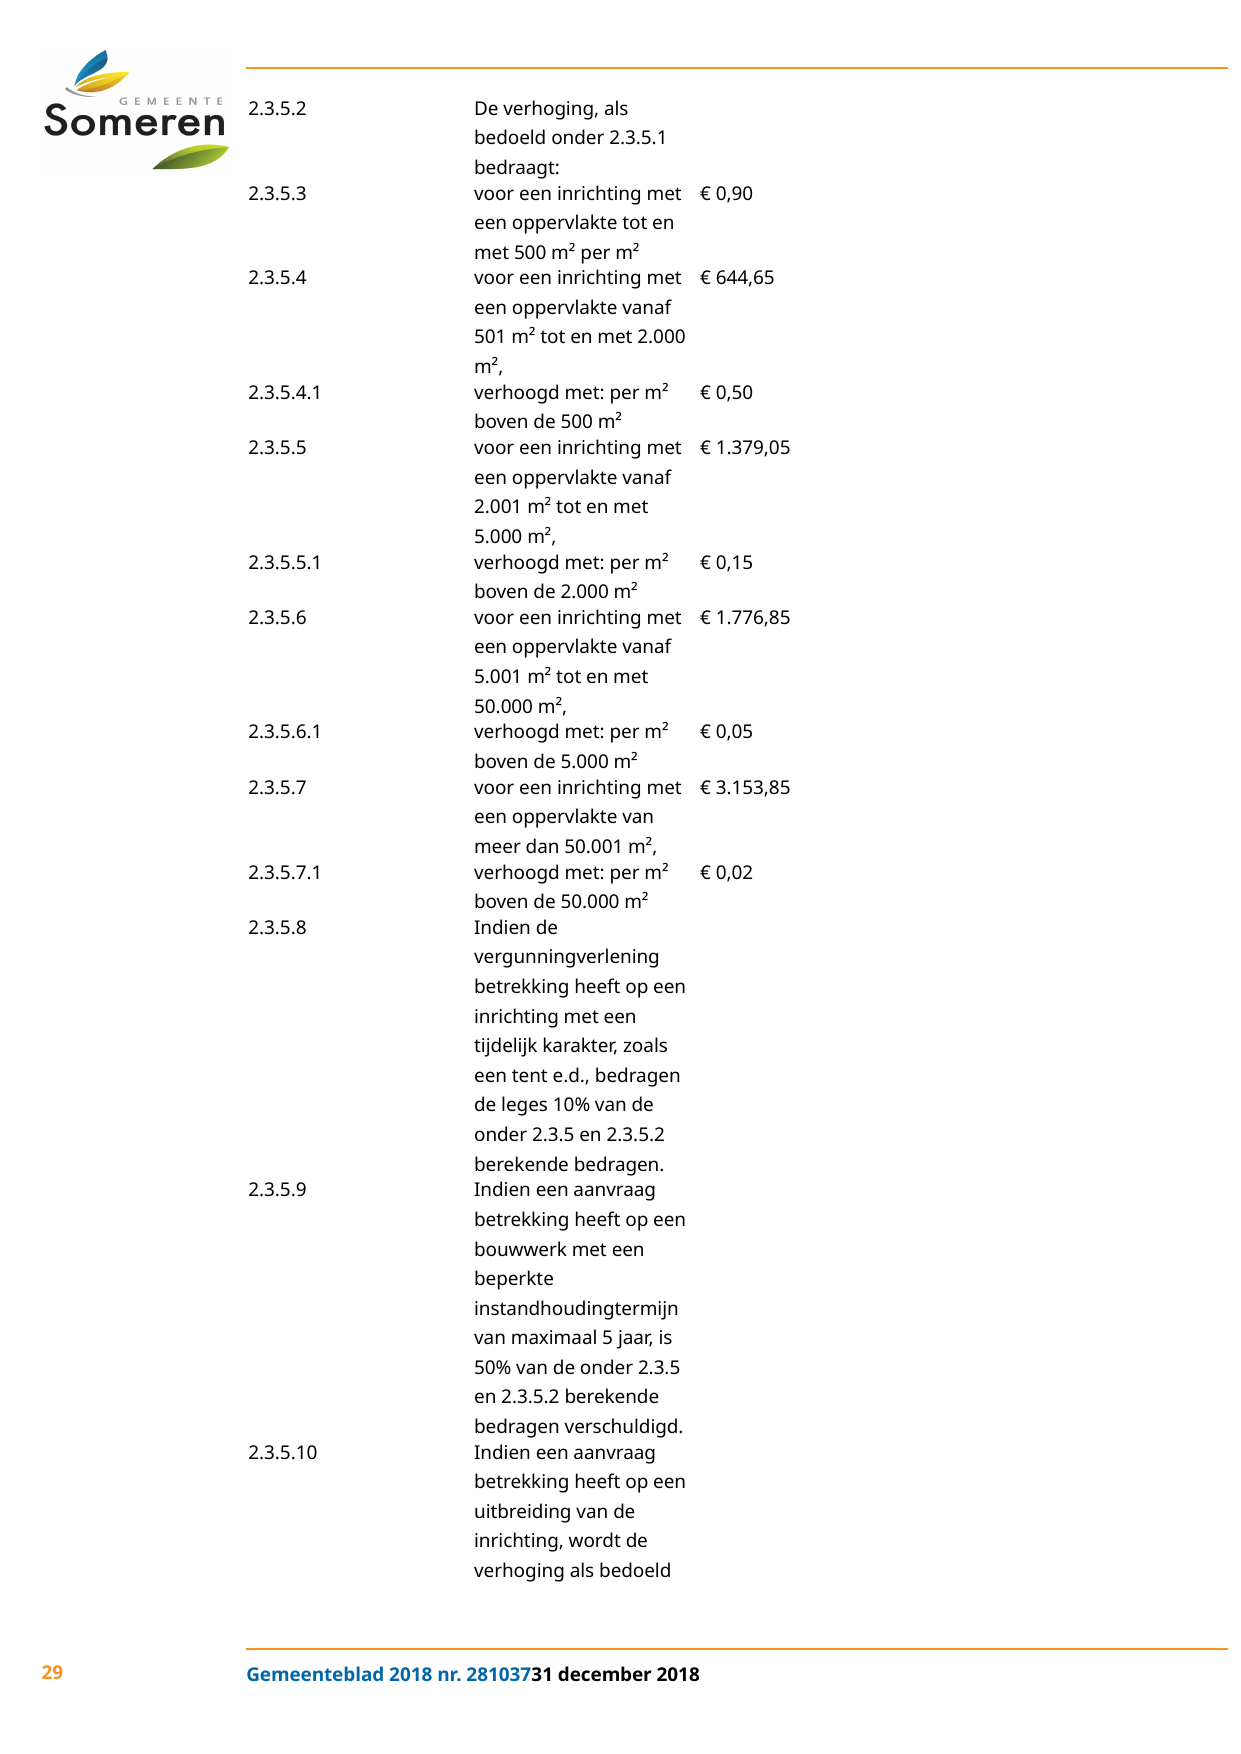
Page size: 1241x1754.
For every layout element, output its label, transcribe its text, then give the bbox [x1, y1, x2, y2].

table_cell voor een inrichting met een oppervlakte vanaf 501 m² tot en met 2.000 m², [474, 265, 700, 379]
table_cell verhoogd met: per m² boven de 50.000 m² [474, 859, 700, 914]
table_cell € 0,02 [700, 859, 926, 914]
table_cell [926, 180, 1152, 264]
table_cell € 0,05 [700, 719, 926, 774]
table_cell € 1.379,05 [700, 434, 926, 549]
table_cell 2.3.5.5.1 [248, 549, 474, 604]
table_cell 2.3.5.4.1 [248, 379, 474, 434]
table_cell [926, 604, 1152, 719]
table_cell [926, 434, 1152, 549]
table_cell [700, 95, 926, 180]
table_cell 2.3.5.6 [248, 604, 474, 719]
table_cell € 3.153,85 [700, 774, 926, 859]
table_cell [926, 379, 1152, 434]
table_cell [926, 859, 1152, 914]
table_cell 2.3.5.9 [248, 1177, 474, 1439]
table_cell [926, 774, 1152, 859]
table_cell [926, 265, 1152, 379]
table_cell [700, 1439, 926, 1583]
table_cell voor een inrichting met een oppervlakte vanaf 5.001 m² tot en met 50.000 m², [474, 604, 700, 719]
table_cell [926, 1177, 1152, 1439]
table_cell 2.3.5.4 [248, 265, 474, 379]
table_cell € 1.776,85 [700, 604, 926, 719]
table_cell voor een inrichting met een oppervlakte vanaf 2.001 m² tot en met 5.000 m², [474, 434, 700, 549]
table_cell 2.3.5.8 [248, 914, 474, 1177]
table_cell [700, 1177, 926, 1439]
table_cell De verhoging, als bedoeld onder 2.3.5.1 bedraagt: [474, 95, 700, 180]
table_cell verhoogd met: per m² boven de 500 m² [474, 379, 700, 434]
table_cell [926, 1439, 1152, 1583]
table_cell 2.3.5.7.1 [248, 859, 474, 914]
picture [41, 47, 231, 172]
table_cell [926, 95, 1152, 180]
table_cell 2.3.5.2 [248, 95, 474, 180]
table_cell € 644,65 [700, 265, 926, 379]
table_cell [700, 914, 926, 1177]
table_cell Indien een aanvraag betrekking heeft op een bouwwerk met een beperkte instandhoudingtermijn van maximaal 5 jaar, is 50% van de onder 2.3.5 en 2.3.5.2 berekende bedragen verschuldigd. [474, 1177, 700, 1439]
table_cell [926, 719, 1152, 774]
table_cell € 0,50 [700, 379, 926, 434]
table_cell € 0,15 [700, 549, 926, 604]
table_cell € 0,90 [700, 180, 926, 264]
table_cell Indien een aanvraag betrekking heeft op een uitbreiding van de inrichting, wordt de verhoging als bedoeld [474, 1439, 700, 1583]
table_cell 2.3.5.6.1 [248, 719, 474, 774]
table_cell 2.3.5.7 [248, 774, 474, 859]
table_cell Indien de vergunningverlening betrekking heeft op een inrichting met een tijdelijk karakter, zoals een tent e.d., bedragen de leges 10% van de onder 2.3.5 en 2.3.5.2 berekende bedragen. [474, 914, 700, 1177]
table_cell 2.3.5.10 [248, 1439, 474, 1583]
table_cell 2.3.5.5 [248, 434, 474, 549]
table_cell verhoogd met: per m² boven de 5.000 m² [474, 719, 700, 774]
table_cell [926, 549, 1152, 604]
table_cell voor een inrichting met een oppervlakte tot en met 500 m² per m² [474, 180, 700, 264]
table_cell verhoogd met: per m² boven de 2.000 m² [474, 549, 700, 604]
table_cell 2.3.5.3 [248, 180, 474, 264]
table_cell voor een inrichting met een oppervlakte van meer dan 50.001 m², [474, 774, 700, 859]
table_cell [926, 914, 1152, 1177]
